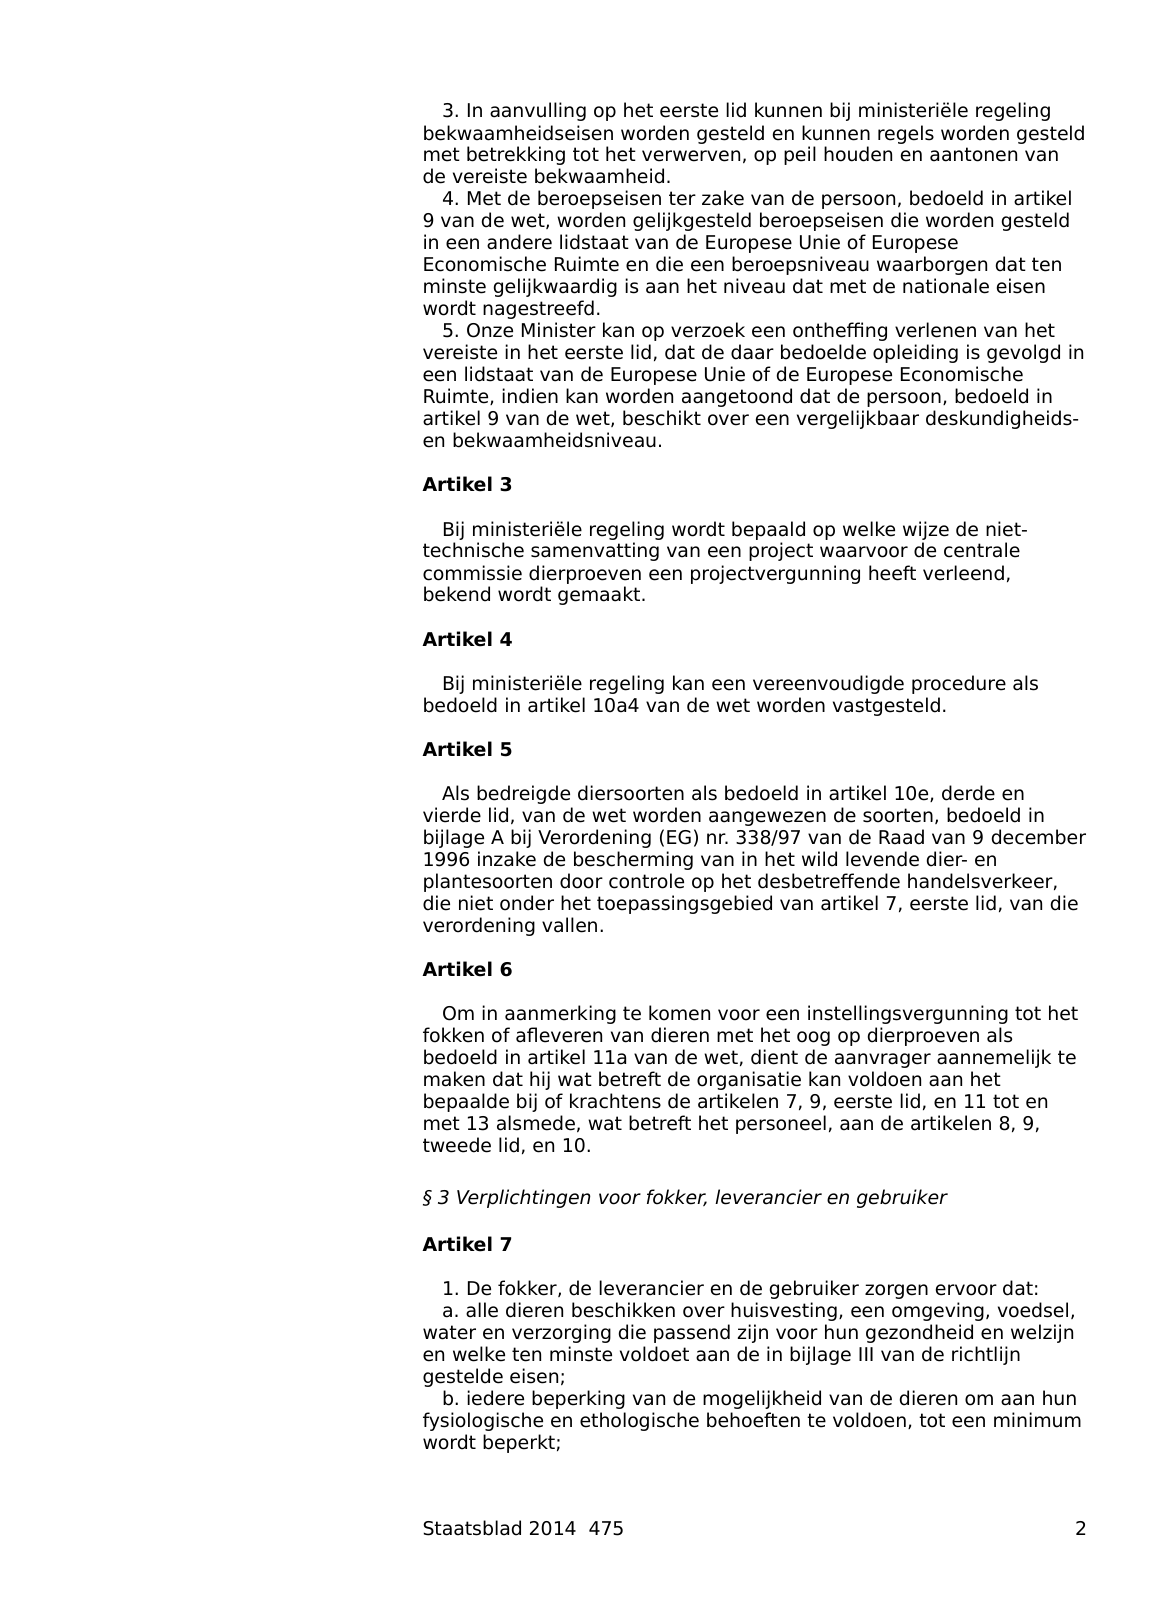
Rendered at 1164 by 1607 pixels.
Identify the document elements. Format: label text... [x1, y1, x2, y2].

text 5. Onze Minister kan op verzoek een ontheffing verlenen van het vereiste in het eerste lid, dat de daar bedoelde opleiding is gevolgd in een lidstaat van de Europese Unie of de Europese Economische Ruimte, indien kan worden aangetoond dat de persoon, bedoeld in artikel 9 van de wet, beschikt over een vergelijkbaar deskundigheids- en bekwaamheidsniveau. [422, 320, 1087, 452]
subtitle Artikel 4 [422, 628, 1087, 651]
text 4. Met de beroepseisen ter zake van de persoon, bedoeld in artikel 9 van de wet, worden gelijkgesteld beroepseisen die worden gesteld in een andere lidstaat van de Europese Unie of Europese Economische Ruimte en die een beroepsniveau waarborgen dat ten minste gelijkwaardig is aan het niveau dat met de nationale eisen wordt nagestreefd. [422, 188, 1087, 320]
text 1. De fokker, de leverancier en de gebruiker zorgen ervoor dat: [422, 1278, 1087, 1300]
text Bij ministeriële regeling kan een vereenvoudigde procedure als bedoeld in artikel 10a4 van de wet worden vastgesteld. [422, 673, 1087, 717]
subtitle Artikel 5 [422, 739, 1087, 761]
text Bij ministeriële regeling wordt bepaald op welke wijze de niet-technische samenvatting van een project waarvoor de centrale commissie dierproeven een projectvergunning heeft verleend, bekend wordt gemaakt. [422, 518, 1087, 606]
subtitle Artikel 3 [422, 474, 1087, 496]
text 3. In aanvulling op het eerste lid kunnen bij ministeriële regeling bekwaamheidseisen worden gesteld en kunnen regels worden gesteld met betrekking tot het verwerven, op peil houden en aantonen van de vereiste bekwaamheid. [422, 100, 1087, 188]
text b. iedere beperking van de mogelijkheid van de dieren om aan hun fysiologische en ethologische behoeften te voldoen, tot een minimum wordt beperkt; [422, 1388, 1087, 1454]
subtitle Artikel 7 [422, 1234, 1087, 1256]
subtitle § 3 Verplichtingen voor fokker, leverancier en gebruiker [422, 1187, 1087, 1209]
text a. alle dieren beschikken over huisvesting, een omgeving, voedsel, water en verzorging die passend zijn voor hun gezondheid en welzijn en welke ten minste voldoet aan de in bijlage III van de richtlijn gestelde eisen; [422, 1300, 1087, 1388]
subtitle Artikel 6 [422, 959, 1087, 981]
text Om in aanmerking te komen voor een instellingsvergunning tot het fokken of afleveren van dieren met het oog op dierproeven als bedoeld in artikel 11a van de wet, dient de aanvrager aannemelijk te maken dat hij wat betreft de organisatie kan voldoen aan het bepaalde bij of krachtens de artikelen 7, 9, eerste lid, en 11 tot en met 13 alsmede, wat betreft het personeel, aan de artikelen 8, 9, tweede lid, en 10. [422, 1003, 1087, 1157]
text Als bedreigde diersoorten als bedoeld in artikel 10e, derde en vierde lid, van de wet worden aangewezen de soorten, bedoeld in bijlage A bij Verordening (EG) nr. 338/97 van de Raad van 9 december 1996 inzake de bescherming van in het wild levende dier- en plantesoorten door controle op het desbetreffende handelsverkeer, die niet onder het toepassingsgebied van artikel 7, eerste lid, van die verordening vallen. [422, 783, 1087, 937]
